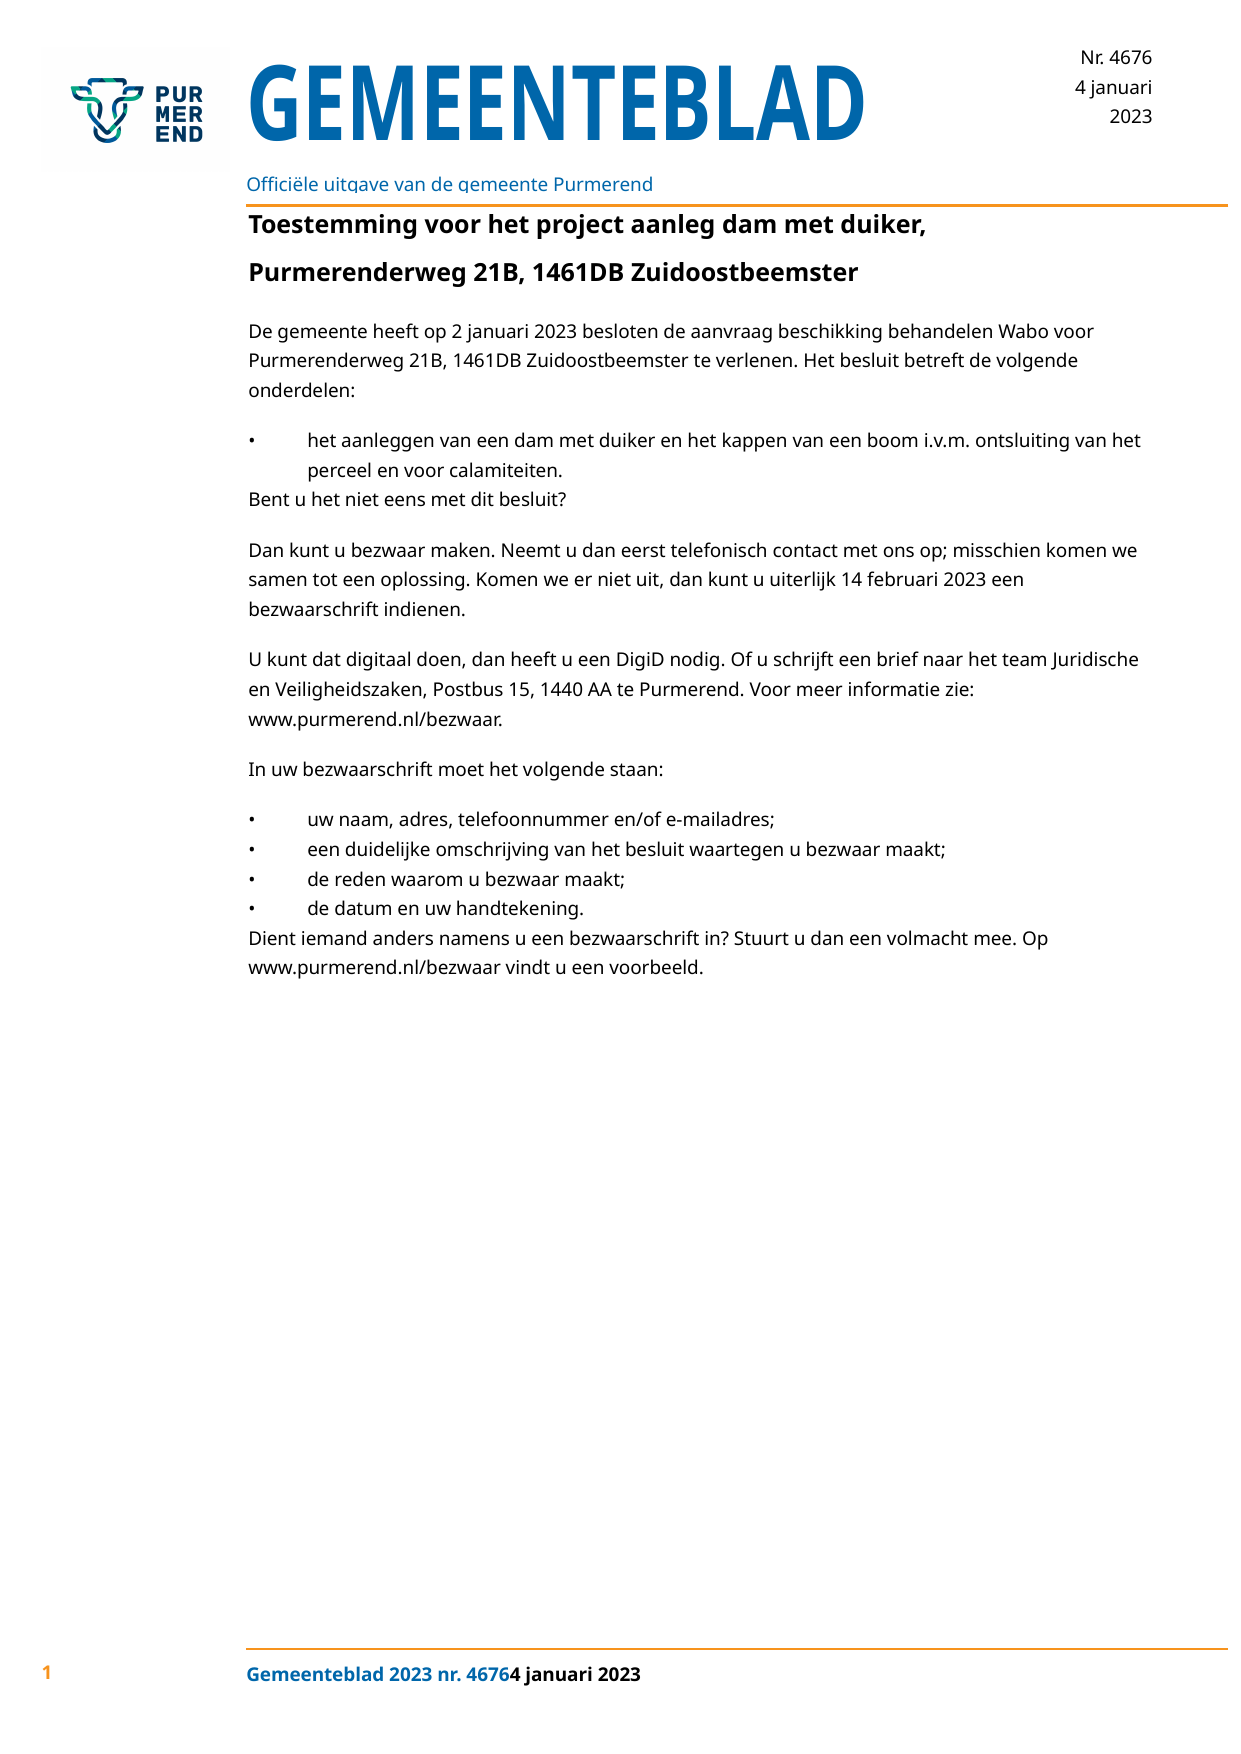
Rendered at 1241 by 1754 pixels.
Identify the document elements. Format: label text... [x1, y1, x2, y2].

list de datum en uw handtekening. [248, 895, 1152, 921]
text U kunt dat digitaal doen, dan heeft u een DigiD nodig. Of u schrijft een brief naar het team Juridische en Veiligheidszaken, Postbus 15, 1440 AA te Purmerend. Voor meer informatie zie: www.purmerend.nl/bezwaar. [248, 647, 1152, 732]
text Dient iemand anders namens u een bezwaarschrift in? Stuurt u dan een volmacht mee. Op www.purmerend.nl/bezwaar vindt u een voorbeeld. [248, 925, 1152, 980]
text Bent u het niet eens met dit besluit? [248, 487, 1152, 512]
list uw naam, adres, telefoonnummer en/of e-mailadres; [248, 807, 1152, 832]
text Dan kunt u bezwaar maken. Neemt u dan eerst telefonisch contact met ons op; misschien komen we samen tot een oplossing. Komen we er niet uit, dan kunt u uiterlijk 14 februari 2023 een bezwaarschrift indienen. [248, 537, 1152, 622]
text De gemeente heeft op 2 januari 2023 besloten de aanvraag beschikking behandelen Wabo voor Purmerenderweg 21B, 1461DB Zuidoostbeemster te verlenen. Het besluit betreft de volgende onderdelen: [248, 318, 1152, 403]
text Toestemming voor het project aanleg dam met duiker, Purmerenderweg 21B, 1461DB Zuidoostbeemster [248, 207, 1152, 288]
picture [41, 47, 231, 172]
list het aanleggen van een dam met duiker en het kappen van een boom i.v.m. ontsluiting van het perceel en voor calamiteiten. [248, 427, 1152, 483]
list een duidelijke omschrijving van het besluit waartegen u bezwaar maakt; [248, 836, 1152, 862]
text In uw bezwaarschrift moet het volgende staan: [248, 756, 1152, 782]
list de reden waarom u bezwaar maakt; [248, 866, 1152, 892]
